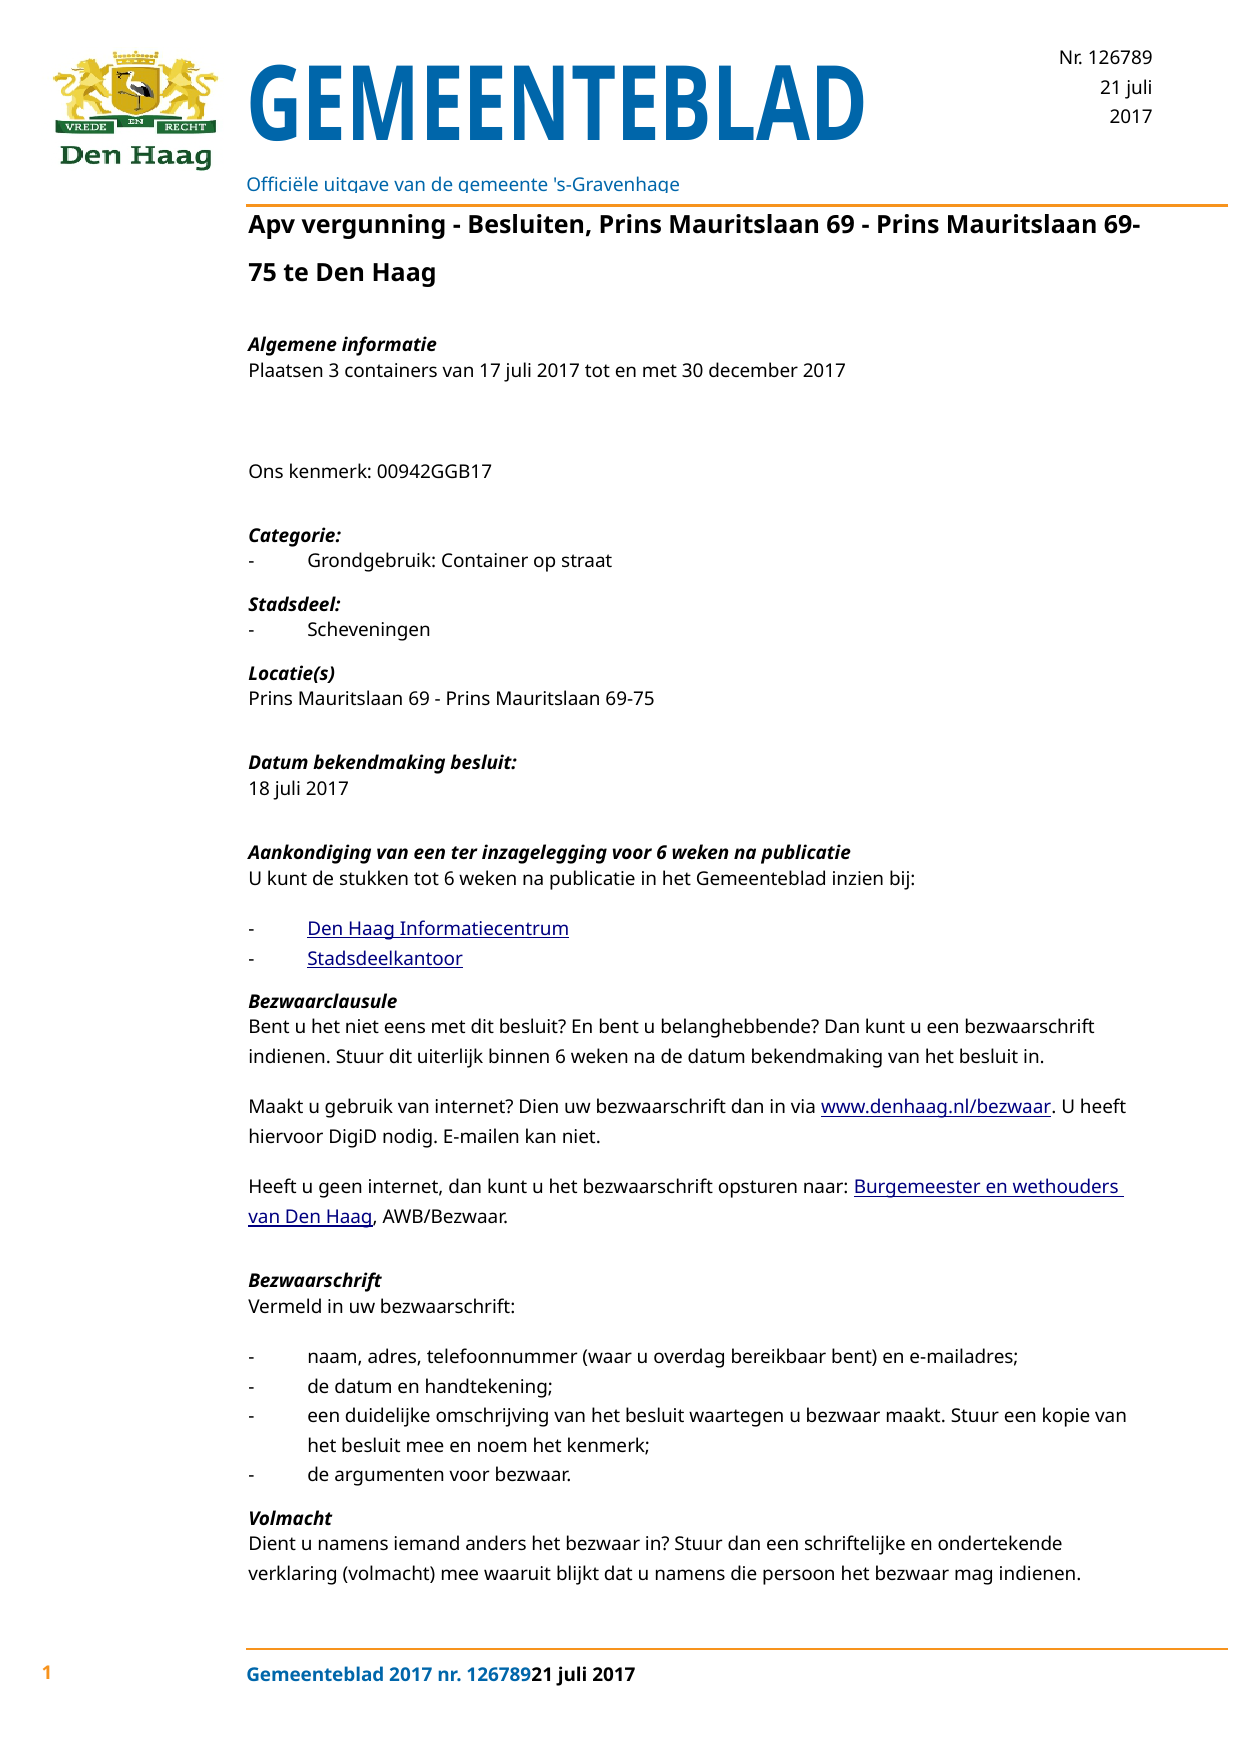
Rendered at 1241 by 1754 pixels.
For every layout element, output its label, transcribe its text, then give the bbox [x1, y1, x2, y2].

text Apv vergunning - Besluiten, Prins Mauritslaan 69 - Prins Mauritslaan 69-75 te Den Haag [248, 207, 1152, 288]
text Algemene informatie [248, 331, 1152, 357]
list Scheveningen [248, 617, 1152, 642]
picture [41, 47, 231, 172]
text Categorie: [248, 522, 1152, 548]
text 18 juli 2017 [248, 775, 1152, 801]
list Den Haag Informatiecentrum [248, 915, 1152, 941]
text Bezwaarschrift [248, 1267, 1152, 1293]
text U kunt de stukken tot 6 weken na publicatie in het Gemeenteblad inzien bij: [248, 865, 1152, 891]
list een duidelijke omschrijving van het besluit waartegen u bezwaar maakt. Stuur een kopie van het besluit mee en noem het kenmerk; [248, 1402, 1152, 1458]
text Volmacht [248, 1505, 1152, 1531]
list de datum en handtekening; [248, 1373, 1152, 1399]
text Stadsdeel: [248, 591, 1152, 617]
text Prins Mauritslaan 69 - Prins Mauritslaan 69-75 [248, 685, 1152, 711]
list Stadsdeelkantoor [248, 945, 1152, 971]
text Bent u het niet eens met dit besluit? En bent u belanghebbende? Dan kunt u een bezwaarschrift indienen. Stuur dit uiterlijk binnen 6 weken na de datum bekendmaking van het besluit in. [248, 1014, 1152, 1069]
list de argumenten voor bezwaar. [248, 1462, 1152, 1487]
text Plaatsen 3 containers van 17 juli 2017 tot en met 30 december 2017 [248, 357, 1152, 383]
text Maakt u gebruik van internet? Dien uw bezwaarschrift dan in via www.denhaag.nl/bezwaar. U heeft hiervoor DigiD nodig. E-mailen kan niet. [248, 1094, 1152, 1149]
list naam, adres, telefoonnummer (waar u overdag bereikbaar bent) en e-mailadres; [248, 1343, 1152, 1369]
text Vermeld in uw bezwaarschrift: [248, 1293, 1152, 1319]
text Ons kenmerk: 00942GGB17 [248, 458, 1152, 484]
text Aankondiging van een ter inzagelegging voor 6 weken na publicatie [248, 839, 1152, 865]
text Locatie(s) [248, 660, 1152, 685]
list Grondgebruik: Container op straat [248, 548, 1152, 573]
text Bezwaarclausule [248, 988, 1152, 1014]
text Heeft u geen internet, dan kunt u het bezwaarschrift opsturen naar: Burgemeester en wethouders van Den Haag, AWB/Bezwaar. [248, 1174, 1152, 1229]
text Dient u namens iemand anders het bezwaar in? Stuur dan een schriftelijke en ondertekende verklaring (volmacht) mee waaruit blijkt dat u namens die persoon het bezwaar mag indienen. [248, 1531, 1152, 1586]
text Datum bekendmaking besluit: [248, 749, 1152, 775]
